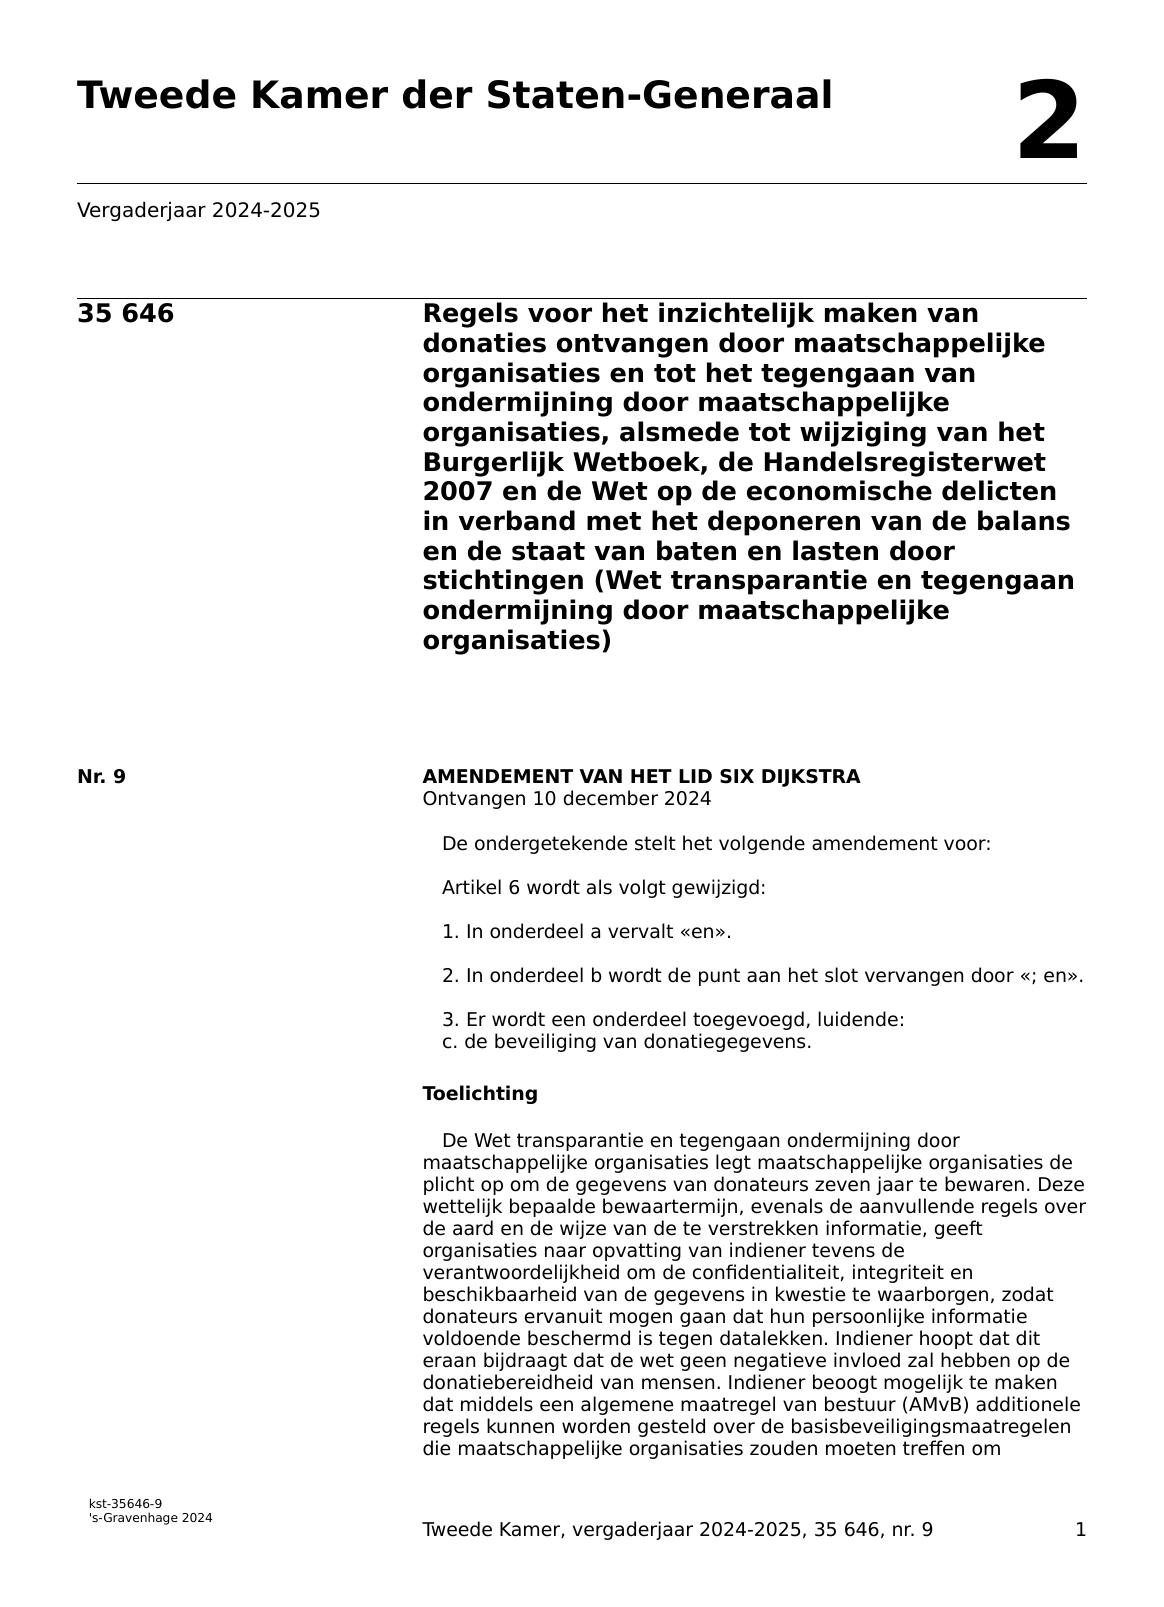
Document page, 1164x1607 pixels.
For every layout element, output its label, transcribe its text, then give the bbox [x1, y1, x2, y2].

subtitle Nr. 9 AMENDEMENT VAN HET LID SIX DIJKSTRA [77, 766, 1087, 788]
table_header Tweede Kamer der Staten-Generaal [77, 59, 886, 183]
table_cell Vergaderjaar 2024-2025 [77, 184, 1087, 298]
text Artikel 6 wordt als volgt gewijzigd: [422, 877, 1087, 898]
text kst-35646-9 [88, 1497, 323, 1511]
text 's-Gravenhage 2024 [88, 1511, 323, 1525]
text c. de beveiliging van donatiegegevens. [422, 1031, 1087, 1053]
text De Wet transparantie en tegengaan ondermijning door maatschappelijke organisaties legt maatschappelijke organisaties de plicht op om de gegevens van donateurs zeven jaar te bewaren. Deze wettelijk bepaalde bewaartermijn, evenals de aanvullende regels over de aard en de wijze van de te verstrekken informatie, geeft organisaties naar opvatting van indiener tevens de verantwoordelijkheid om de confidentialiteit, integriteit en beschikbaarheid van de gegevens in kwestie te waarborgen, zodat donateurs ervanuit mogen gaan dat hun persoonlijke informatie voldoende beschermd is tegen datalekken. Indiener hoopt dat dit eraan bijdraagt dat de wet geen negatieve invloed zal hebben op de donatiebereidheid van mensen. Indiener beoogt mogelijk te maken dat middels een algemene maatregel van bestuur (AMvB) additionele regels kunnen worden gesteld over de basisbeveiligingsmaatregelen die maatschappelijke organisaties zouden moeten treffen om [422, 1130, 1087, 1460]
text 3. Er wordt een onderdeel toegevoegd, luidende: [422, 1009, 1087, 1031]
table_header 2 [886, 59, 1087, 183]
subtitle 35 646 Regels voor het inzichtelijk maken van donaties ontvangen door maatschappelijke organisaties en tot het tegengaan van ondermijning door maatschappelijke organisaties, alsmede tot wijziging van het Burgerlijk Wetboek, de Handelsregisterwet 2007 en de Wet op de economische delicten in verband met het deponeren van de balans en de staat van baten en lasten door stichtingen (Wet transparantie en tegengaan ondermijning door maatschappelijke organisaties) [77, 299, 1087, 655]
text Ontvangen 10 december 2024 [422, 788, 1087, 810]
text 2. In onderdeel b wordt de punt aan het slot vervangen door «; en». [422, 965, 1087, 987]
text De ondergetekende stelt het volgende amendement voor: [422, 832, 1087, 854]
subtitle Toelichting [422, 1083, 1087, 1105]
text 1. In onderdeel a vervalt «en». [422, 921, 1087, 943]
